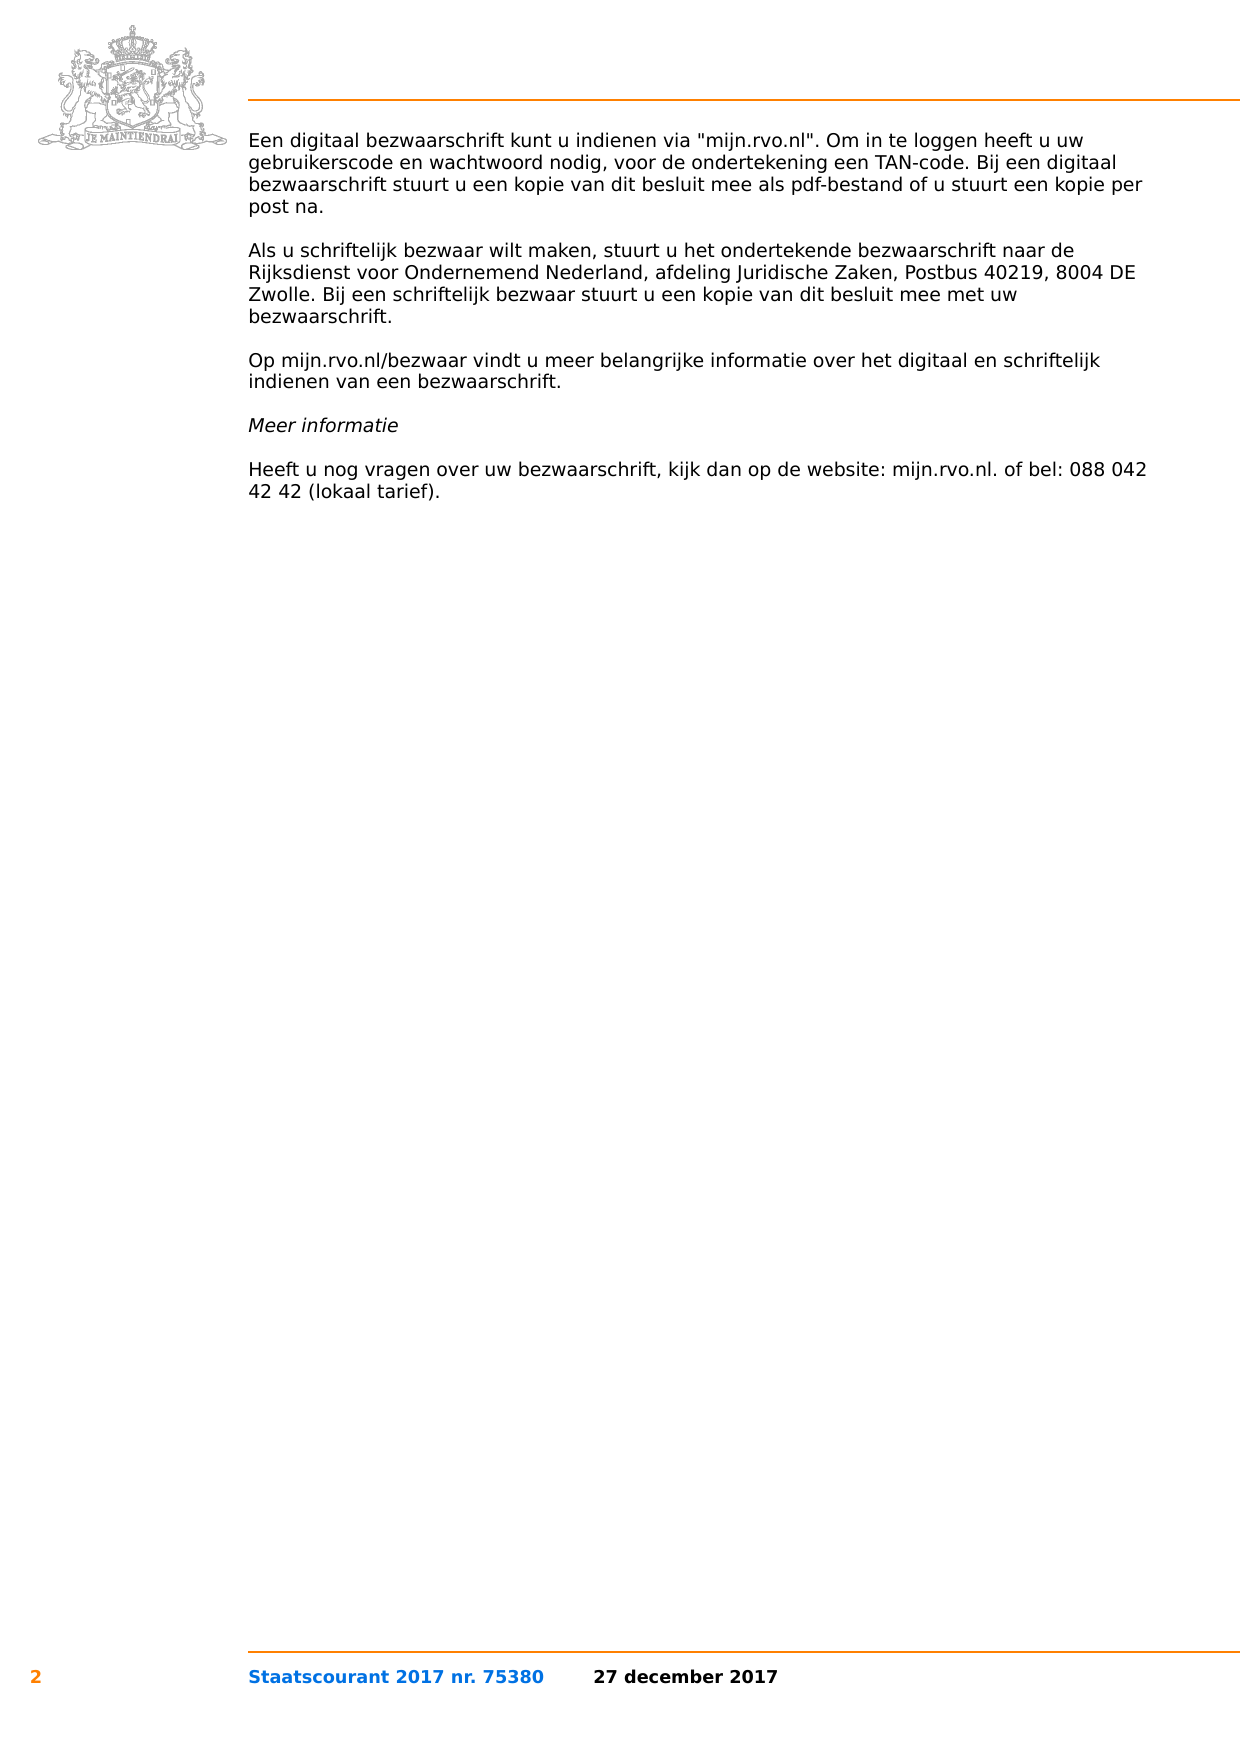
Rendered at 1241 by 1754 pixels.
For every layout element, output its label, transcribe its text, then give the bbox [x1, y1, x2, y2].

text Op mijn.rvo.nl/bezwaar vindt u meer belangrijke informatie over het digitaal en schriftelijk indienen van een bezwaarschrift. [248, 349, 1163, 393]
text Als u schriftelijk bezwaar wilt maken, stuurt u het ondertekende bezwaarschrift naar de Rijksdienst voor Ondernemend Nederland, afdeling Juridische Zaken, Postbus 40219, 8004 DE Zwolle. Bij een schriftelijk bezwaar stuurt u een kopie van dit besluit mee met uw bezwaarschrift. [248, 240, 1163, 328]
text Heeft u nog vragen over uw bezwaarschrift, kijk dan op de website: mijn.rvo.nl. of bel: 088 042 42 42 (lokaal tarief). [248, 459, 1163, 503]
picture [38, 25, 227, 150]
text Meer informatie [248, 415, 1163, 437]
text Een digitaal bezwaarschrift kunt u indienen via "mijn.rvo.nl". Om in te loggen heeft u uw gebruikerscode en wachtwoord nodig, voor de ondertekening een TAN-code. Bij een digitaal bezwaarschrift stuurt u een kopie van dit besluit mee als pdf-bestand of u stuurt een kopie per post na. [248, 130, 1163, 218]
